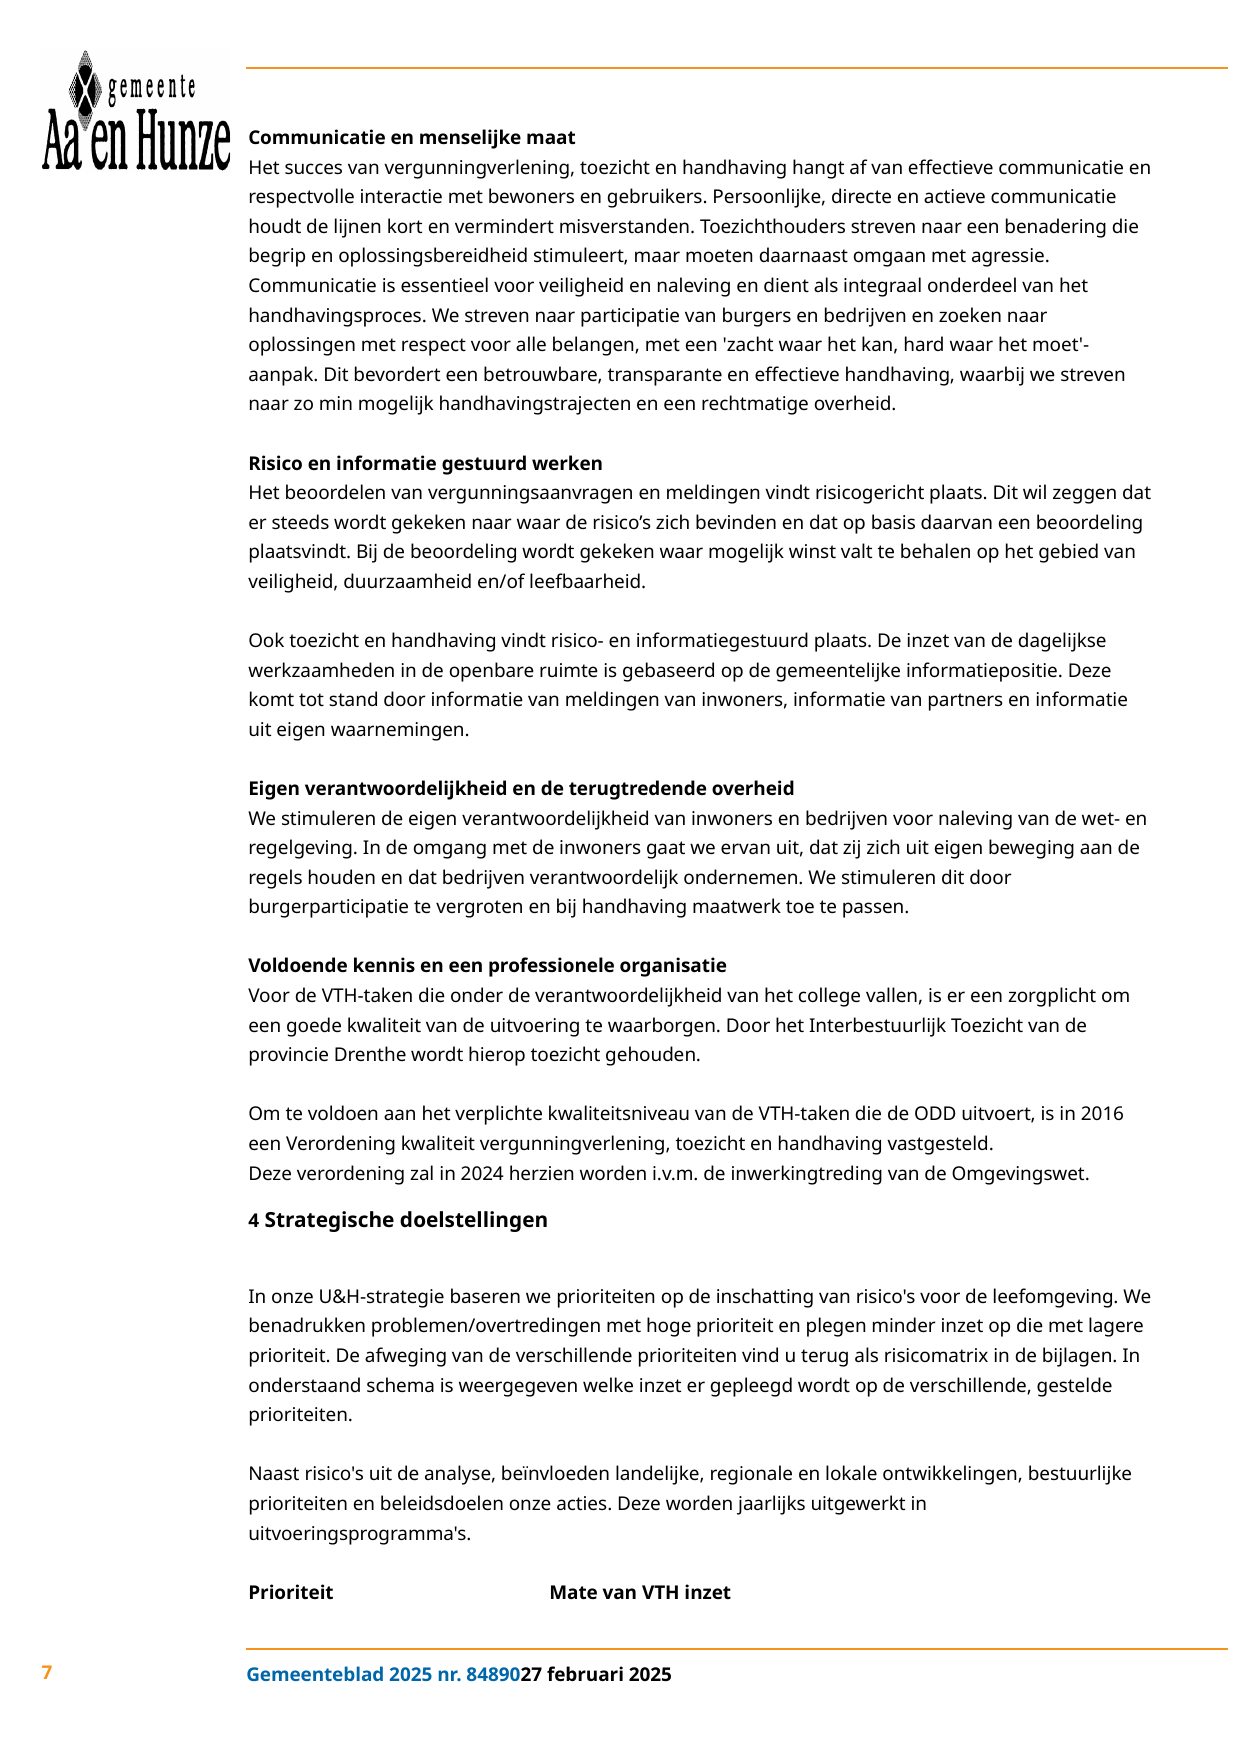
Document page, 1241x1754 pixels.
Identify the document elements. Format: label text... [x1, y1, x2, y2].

text Eigen verantwoordelijkheid en de terugtredende overheid [248, 775, 1152, 801]
text Voldoende kennis en een professionele organisatie [248, 953, 1152, 978]
table_header Prioriteit [248, 1579, 549, 1605]
text Het succes van vergunningverlening, toezicht en handhaving hangt af van effectieve communicatie en respectvolle interactie met bewoners en gebruikers. Persoonlijke, directe en actieve communicatie houdt de lijnen kort en vermindert misverstanden. Toezichthouders streven naar een benadering die begrip en oplossingsbereidheid stimuleert, maar moeten daarnaast omgaan met agressie. Communicatie is essentieel voor veiligheid en naleving en dient als integraal onderdeel van het handhavingsproces. We streven naar participatie van burgers en bedrijven en zoeken naar oplossingen met respect voor alle belangen, met een 'zacht waar het kan, hard waar het moet'-aanpak. Dit bevordert een betrouwbare, transparante en effectieve handhaving, waarbij we streven naar zo min mogelijk handhavingstrajecten en een rechtmatige overheid. [248, 154, 1152, 416]
text Voor de VTH-taken die onder de verantwoordelijkheid van het college vallen, is er een zorgplicht om een goede kwaliteit van de uitvoering te waarborgen. Door het Interbestuurlijk Toezicht van de provincie Drenthe wordt hierop toezicht gehouden. [248, 982, 1152, 1067]
text We stimuleren de eigen verantwoordelijkheid van inwoners en bedrijven voor naleving van de wet- en regelgeving. In de omgang met de inwoners gaat we ervan uit, dat zij zich uit eigen beweging aan de regels houden en dat bedrijven verantwoordelijk ondernemen. We stimuleren dit door burgerparticipatie te vergroten en bij handhaving maatwerk toe te passen. [248, 805, 1152, 919]
text Naast risico's uit de analyse, beïnvloeden landelijke, regionale en lokale ontwikkelingen, bestuurlijke prioriteiten en beleidsdoelen onze acties. Deze worden jaarlijks uitgewerkt in uitvoeringsprogramma's. [248, 1461, 1152, 1546]
text Het beoordelen van vergunningsaanvragen en meldingen vindt risicogericht plaats. Dit wil zeggen dat er steeds wordt gekeken naar waar de risico’s zich bevinden en dat op basis daarvan een beoordeling plaatsvindt. Bij de beoordeling wordt gekeken waar mogelijk winst valt te behalen op het gebied van veiligheid, duurzaamheid en/of leefbaarheid. [248, 479, 1152, 594]
text Om te voldoen aan het verplichte kwaliteitsniveau van de VTH-taken die de ODD uitvoert, is in 2016 een Verordening kwaliteit vergunningverlening, toezicht en handhaving vastgesteld. [248, 1101, 1152, 1156]
text 4 Strategische doelstellingen [248, 1205, 1152, 1234]
picture [41, 47, 231, 172]
text Ook toezicht en handhaving vindt risico- en informatiegestuurd plaats. De inzet van de dagelijkse werkzaamheden in de openbare ruimte is gebaseerd op de gemeentelijke informatiepositie. Deze komt tot stand door informatie van meldingen van inwoners, informatie van partners en informatie uit eigen waarnemingen. [248, 627, 1152, 742]
text Communicatie en menselijke maat [248, 124, 1152, 150]
text In onze U&H-strategie baseren we prioriteiten op de inschatting van risico's voor de leefomgeving. We benadrukken problemen/overtredingen met hoge prioriteit en plegen minder inzet op die met lagere prioriteit. De afweging van de verschillende prioriteiten vind u terug als risicomatrix in de bijlagen. In onderstaand schema is weergegeven welke inzet er gepleegd wordt op de verschillende, gestelde prioriteiten. [248, 1283, 1152, 1427]
text Risico en informatie gestuurd werken [248, 450, 1152, 476]
table_header Mate van VTH inzet [549, 1579, 850, 1605]
table_header [850, 1579, 1152, 1605]
text Deze verordening zal in 2024 herzien worden i.v.m. de inwerkingtreding van de Omgevingswet. [248, 1160, 1152, 1186]
